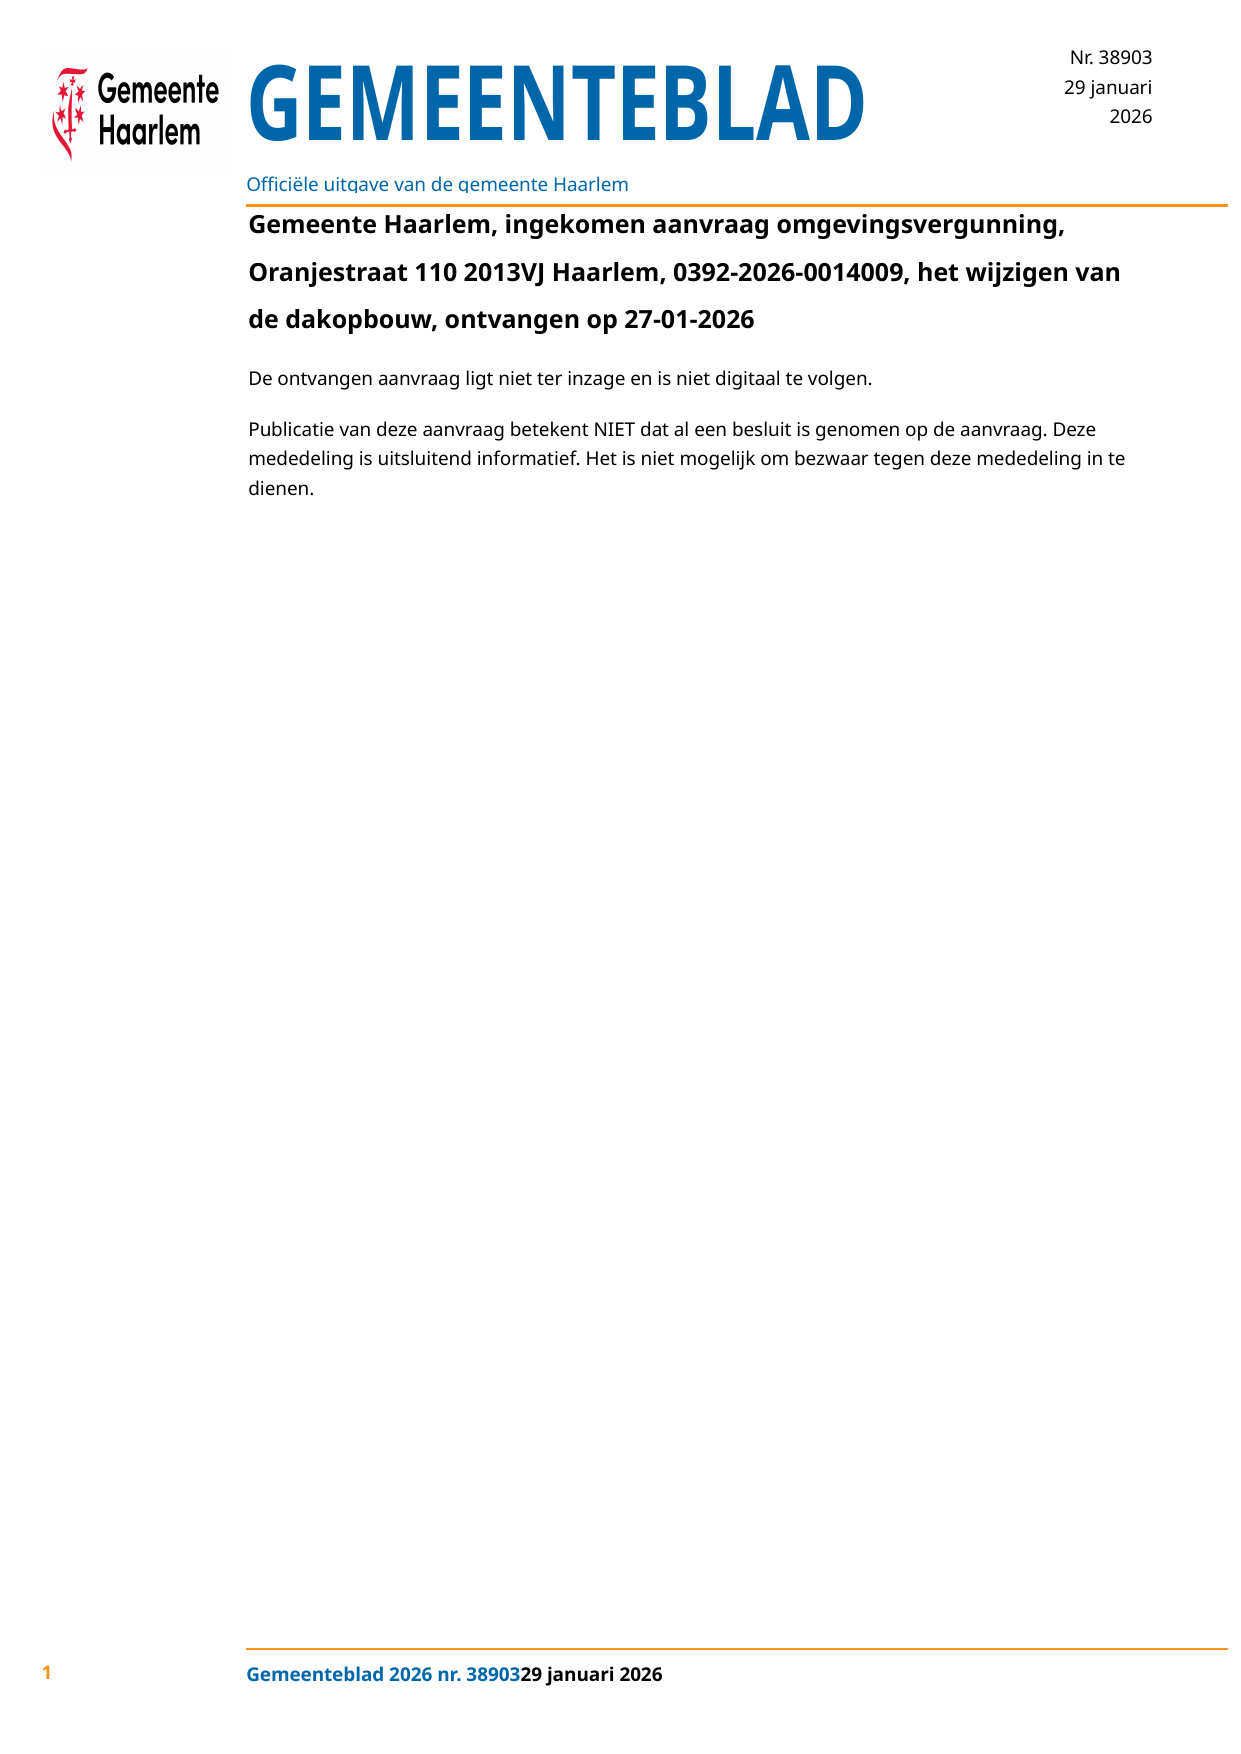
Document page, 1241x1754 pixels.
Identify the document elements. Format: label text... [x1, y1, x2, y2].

text Gemeente Haarlem, ingekomen aanvraag omgevingsvergunning, Oranjestraat 110 2013VJ Haarlem, 0392-2026-0014009, het wijzigen van de dakopbouw, ontvangen op 27-01-2026 [248, 207, 1152, 336]
text Publicatie van deze aanvraag betekent NIET dat al een besluit is genomen op de aanvraag. Deze mededeling is uitsluitend informatief. Het is niet mogelijk om bezwaar tegen deze mededeling in te dienen. [248, 416, 1152, 501]
text De ontvangen aanvraag ligt niet ter inzage en is niet digitaal te volgen. [248, 366, 1152, 391]
picture [41, 47, 231, 172]
